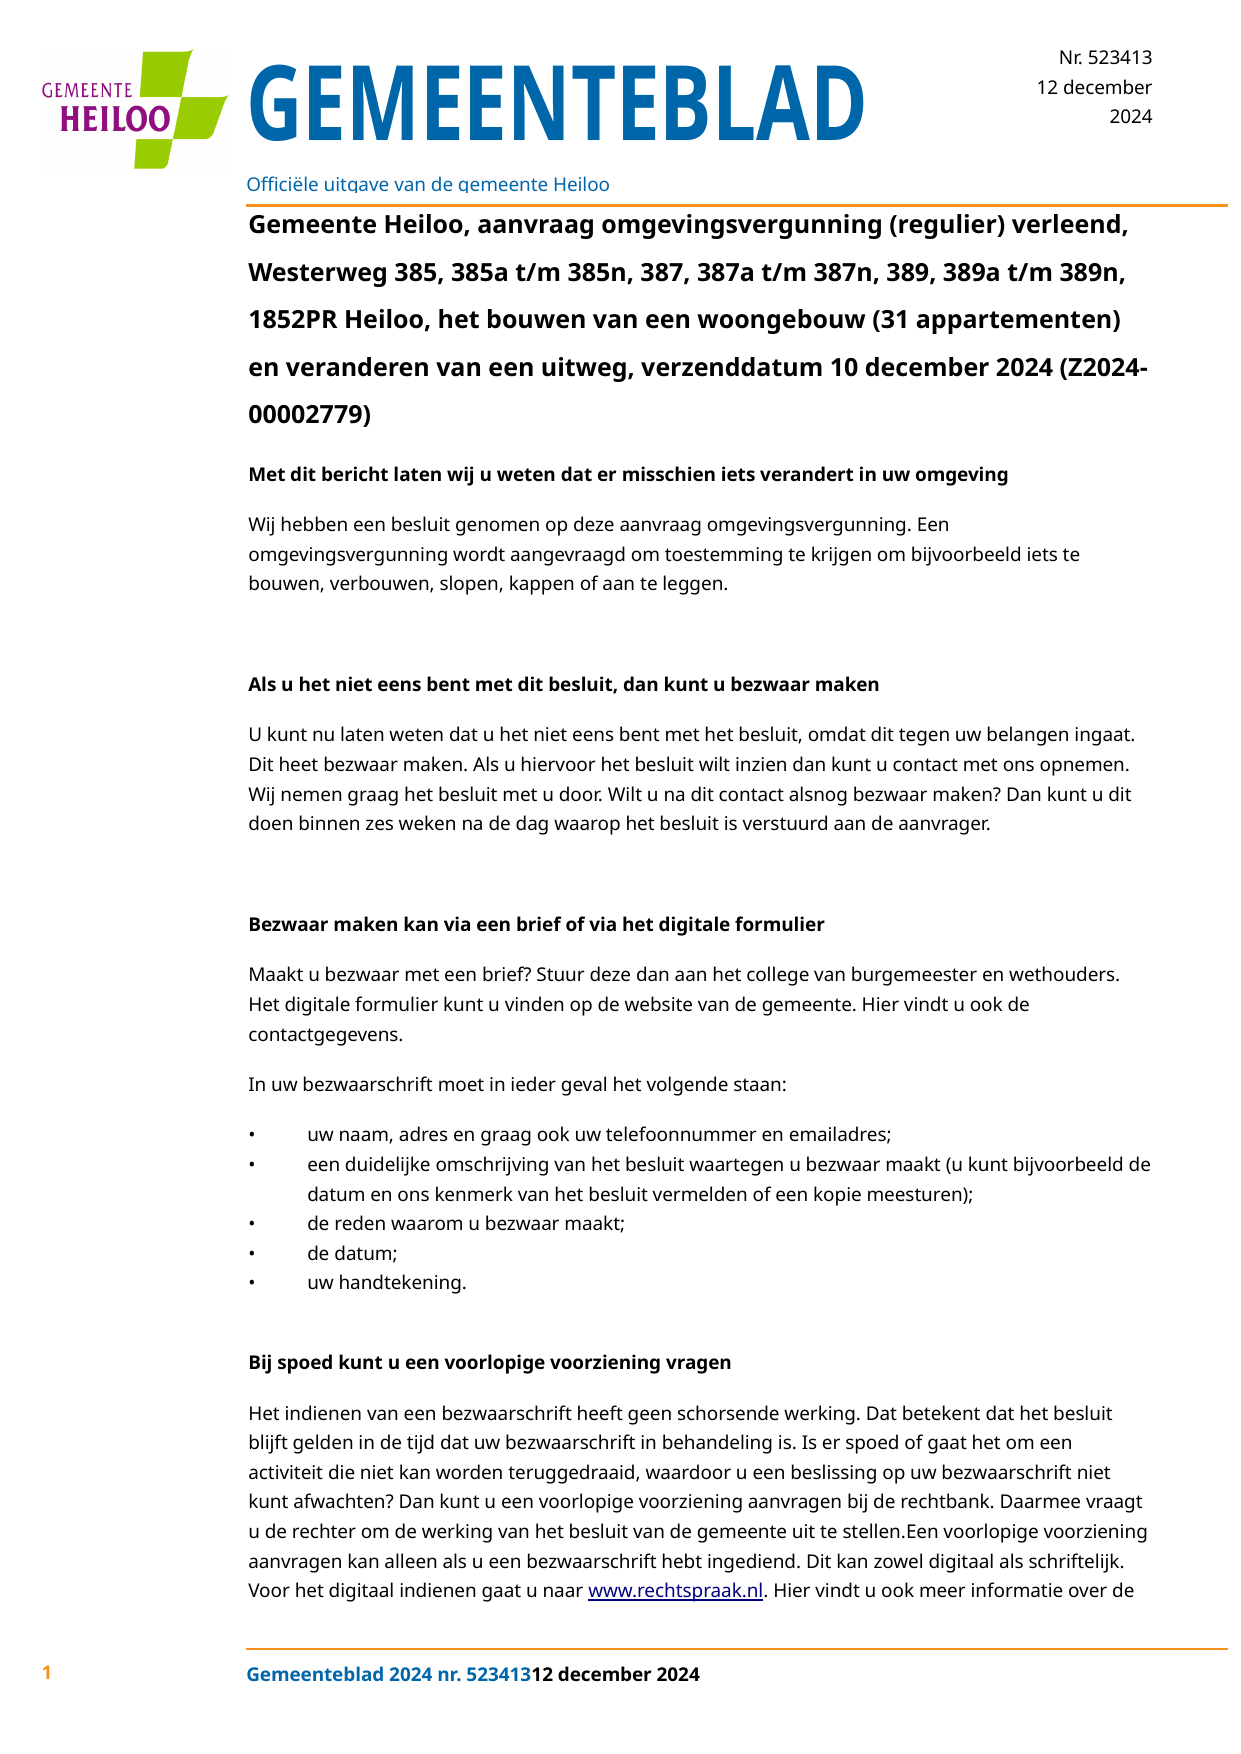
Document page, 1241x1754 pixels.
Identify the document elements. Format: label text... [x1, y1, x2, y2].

list uw handtekening. [248, 1269, 1152, 1295]
text Met dit bericht laten wij u weten dat er misschien iets verandert in uw omgeving [248, 461, 1152, 486]
list de reden waarom u bezwaar maakt; [248, 1210, 1152, 1236]
text Het indienen van een bezwaarschrift heeft geen schorsende werking. Dat betekent dat het besluit blijft gelden in de tijd dat uw bezwaarschrift in behandeling is. Is er spoed of gaat het om een activiteit die niet kan worden teruggedraaid, waardoor u een beslissing op uw bezwaarschrift niet kunt afwachten? Dan kunt u een voorlopige voorziening aanvragen bij de rechtbank. Daarmee vraagt u de rechter om de werking van het besluit van de gemeente uit te stellen.Een voorlopige voorziening aanvragen kan alleen als u een bezwaarschrift hebt ingediend. Dit kan zowel digitaal als schriftelijk. Voor het digitaal indienen gaat u naar www.rechtspraak.nl. Hier vindt u ook meer informatie over de [248, 1400, 1152, 1603]
text Wij hebben een besluit genomen op deze aanvraag omgevingsvergunning. Een omgevingsvergunning wordt aangevraagd om toestemming te krijgen om bijvoorbeeld iets te bouwen, verbouwen, slopen, kappen of aan te leggen. [248, 511, 1152, 596]
text In uw bezwaarschrift moet in ieder geval het volgende staan: [248, 1071, 1152, 1097]
list een duidelijke omschrijving van het besluit waartegen u bezwaar maakt (u kunt bijvoorbeeld de datum en ons kenmerk van het besluit vermelden of een kopie meesturen); [248, 1151, 1152, 1206]
text U kunt nu laten weten dat u het niet eens bent met het besluit, omdat dit tegen uw belangen ingaat. Dit heet bezwaar maken. Als u hiervoor het besluit wilt inzien dan kunt u contact met ons opnemen. Wij nemen graag het besluit met u door. Wilt u na dit contact alsnog bezwaar maken? Dan kunt u dit doen binnen zes weken na de dag waarop het besluit is verstuurd aan de aanvrager. [248, 722, 1152, 836]
text Gemeente Heiloo, aanvraag omgevingsvergunning (regulier) verleend, Westerweg 385, 385a t/m 385n, 387, 387a t/m 387n, 389, 389a t/m 389n, 1852PR Heiloo, het bouwen van een woongebouw (31 appartementen) en veranderen van een uitweg, verzenddatum 10 december 2024 (Z2024-00002779) [248, 207, 1152, 431]
text Als u het niet eens bent met dit besluit, dan kunt u bezwaar maken [248, 671, 1152, 697]
list uw naam, adres en graag ook uw telefoonnummer en emailadres; [248, 1122, 1152, 1147]
text Bij spoed kunt u een voorlopige voorziening vragen [248, 1349, 1152, 1375]
text Maakt u bezwaar met een brief? Stuur deze dan aan het college van burgemeester en wethouders. Het digitale formulier kunt u vinden op de website van de gemeente. Hier vindt u ook de contactgegevens. [248, 962, 1152, 1046]
list de datum; [248, 1240, 1152, 1266]
text Bezwaar maken kan via een brief of via het digitale formulier [248, 911, 1152, 937]
picture [41, 47, 231, 172]
